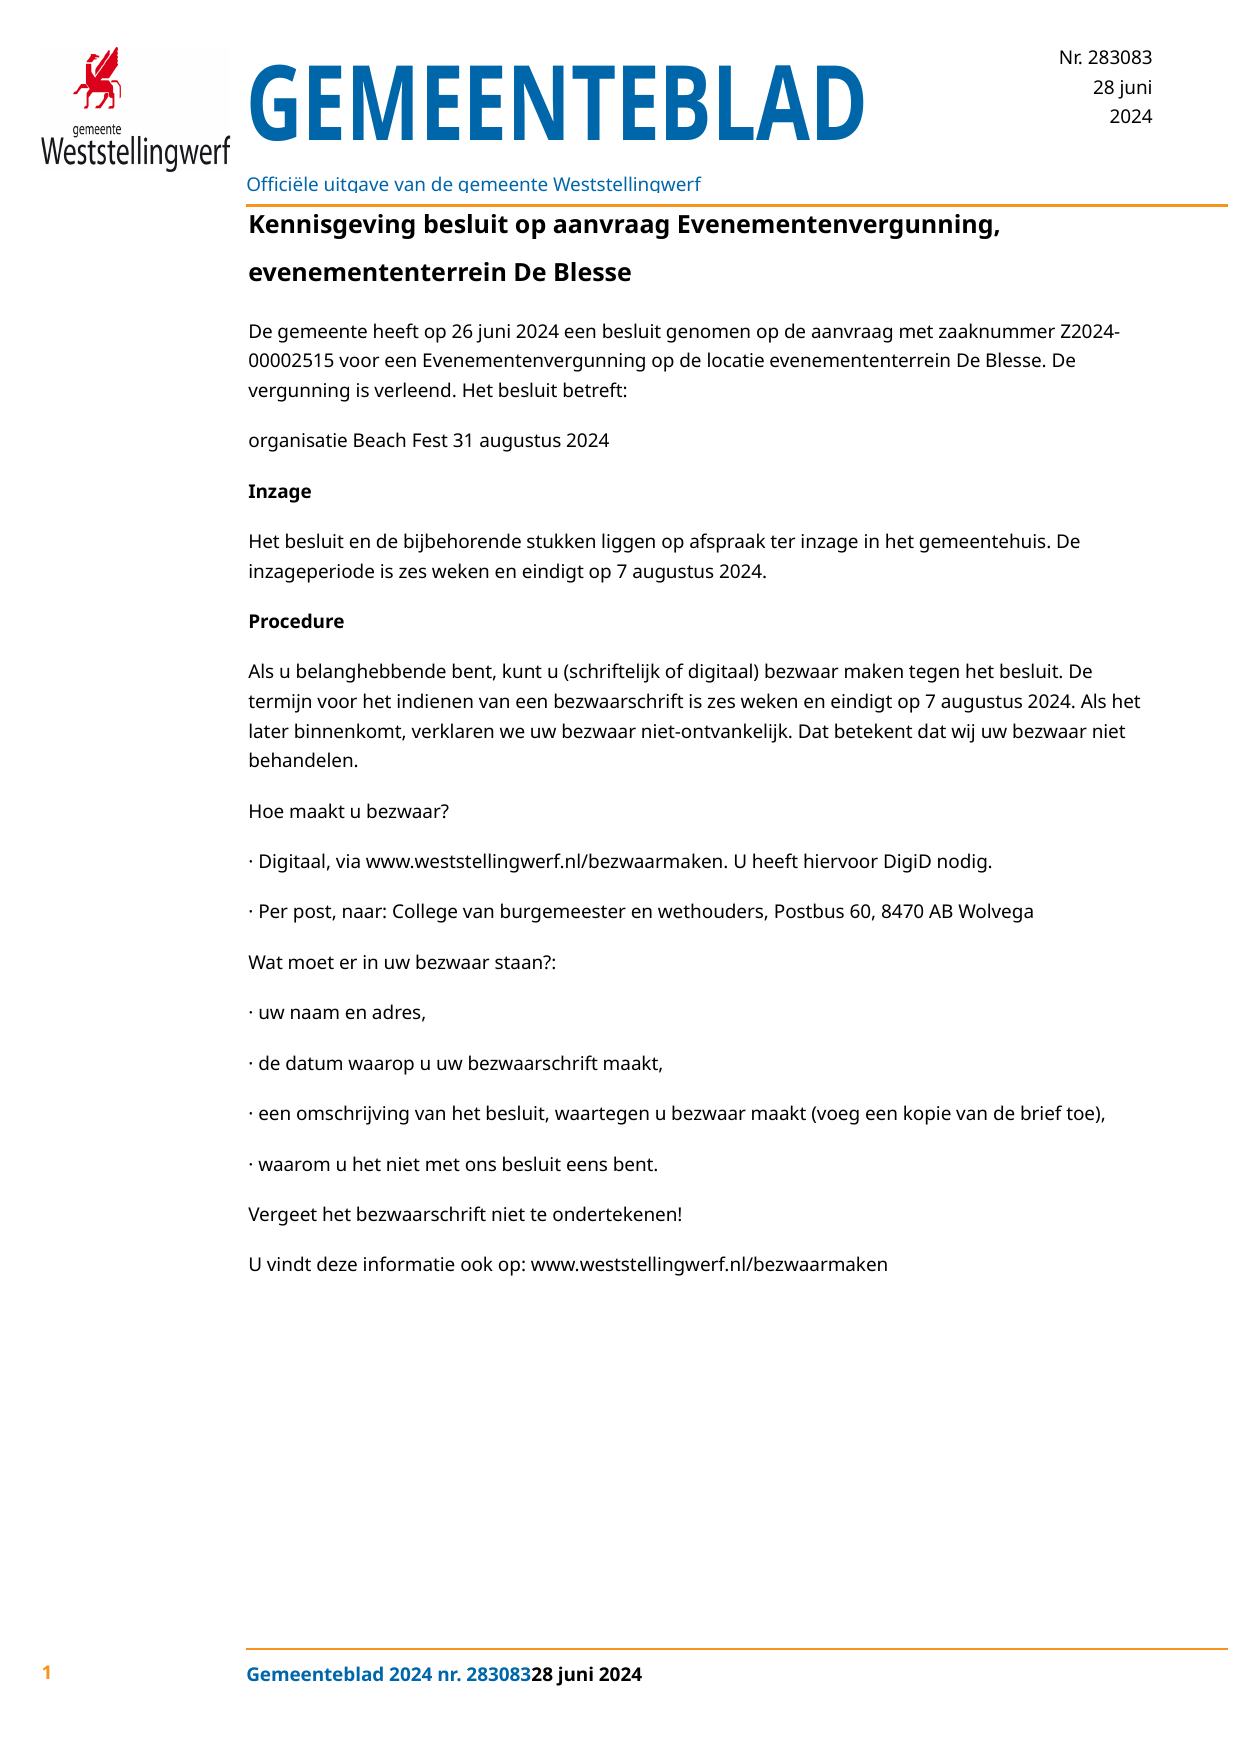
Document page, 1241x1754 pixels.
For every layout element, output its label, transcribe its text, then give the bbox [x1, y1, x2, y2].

picture [41, 47, 231, 172]
text Vergeet het bezwaarschrift niet te ondertekenen! [248, 1201, 1152, 1227]
text organisatie Beach Fest 31 augustus 2024 [248, 427, 1152, 453]
text Als u belanghebbende bent, kunt u (schriftelijk of digitaal) bezwaar maken tegen het besluit. De termijn voor het indienen van een bezwaarschrift is zes weken en eindigt op 7 augustus 2024. Als het later binnenkomt, verklaren we uw bezwaar niet-ontvankelijk. Dat betekent dat wij uw bezwaar niet behandelen. [248, 659, 1152, 773]
text · Per post, naar: College van burgemeester en wethouders, Postbus 60, 8470 AB Wolvega [248, 899, 1152, 924]
text Kennisgeving besluit op aanvraag Evenementenvergunning, evenemententerrein De Blesse [248, 207, 1152, 288]
text De gemeente heeft op 26 juni 2024 een besluit genomen op de aanvraag met zaaknummer Z2024-00002515 voor een Evenementenvergunning op de locatie evenemententerrein De Blesse. De vergunning is verleend. Het besluit betreft: [248, 318, 1152, 403]
text Wat moet er in uw bezwaar staan?: [248, 949, 1152, 975]
text · een omschrijving van het besluit, waartegen u bezwaar maakt (voeg een kopie van de brief toe), [248, 1100, 1152, 1126]
text · waarom u het niet met ons besluit eens bent. [248, 1151, 1152, 1177]
text Procedure [248, 608, 1152, 634]
text · Digitaal, via www.weststellingwerf.nl/bezwaarmaken. U heeft hiervoor DigiD nodig. [248, 848, 1152, 874]
text U vindt deze informatie ook op: www.weststellingwerf.nl/bezwaarmaken [248, 1252, 1152, 1277]
text · de datum waarop u uw bezwaarschrift maakt, [248, 1050, 1152, 1076]
text Het besluit en de bijbehorende stukken liggen op afspraak ter inzage in het gemeentehuis. De inzageperiode is zes weken en eindigt op 7 augustus 2024. [248, 528, 1152, 584]
text Inzage [248, 478, 1152, 504]
text · uw naam en adres, [248, 999, 1152, 1025]
text Hoe maakt u bezwaar? [248, 798, 1152, 824]
